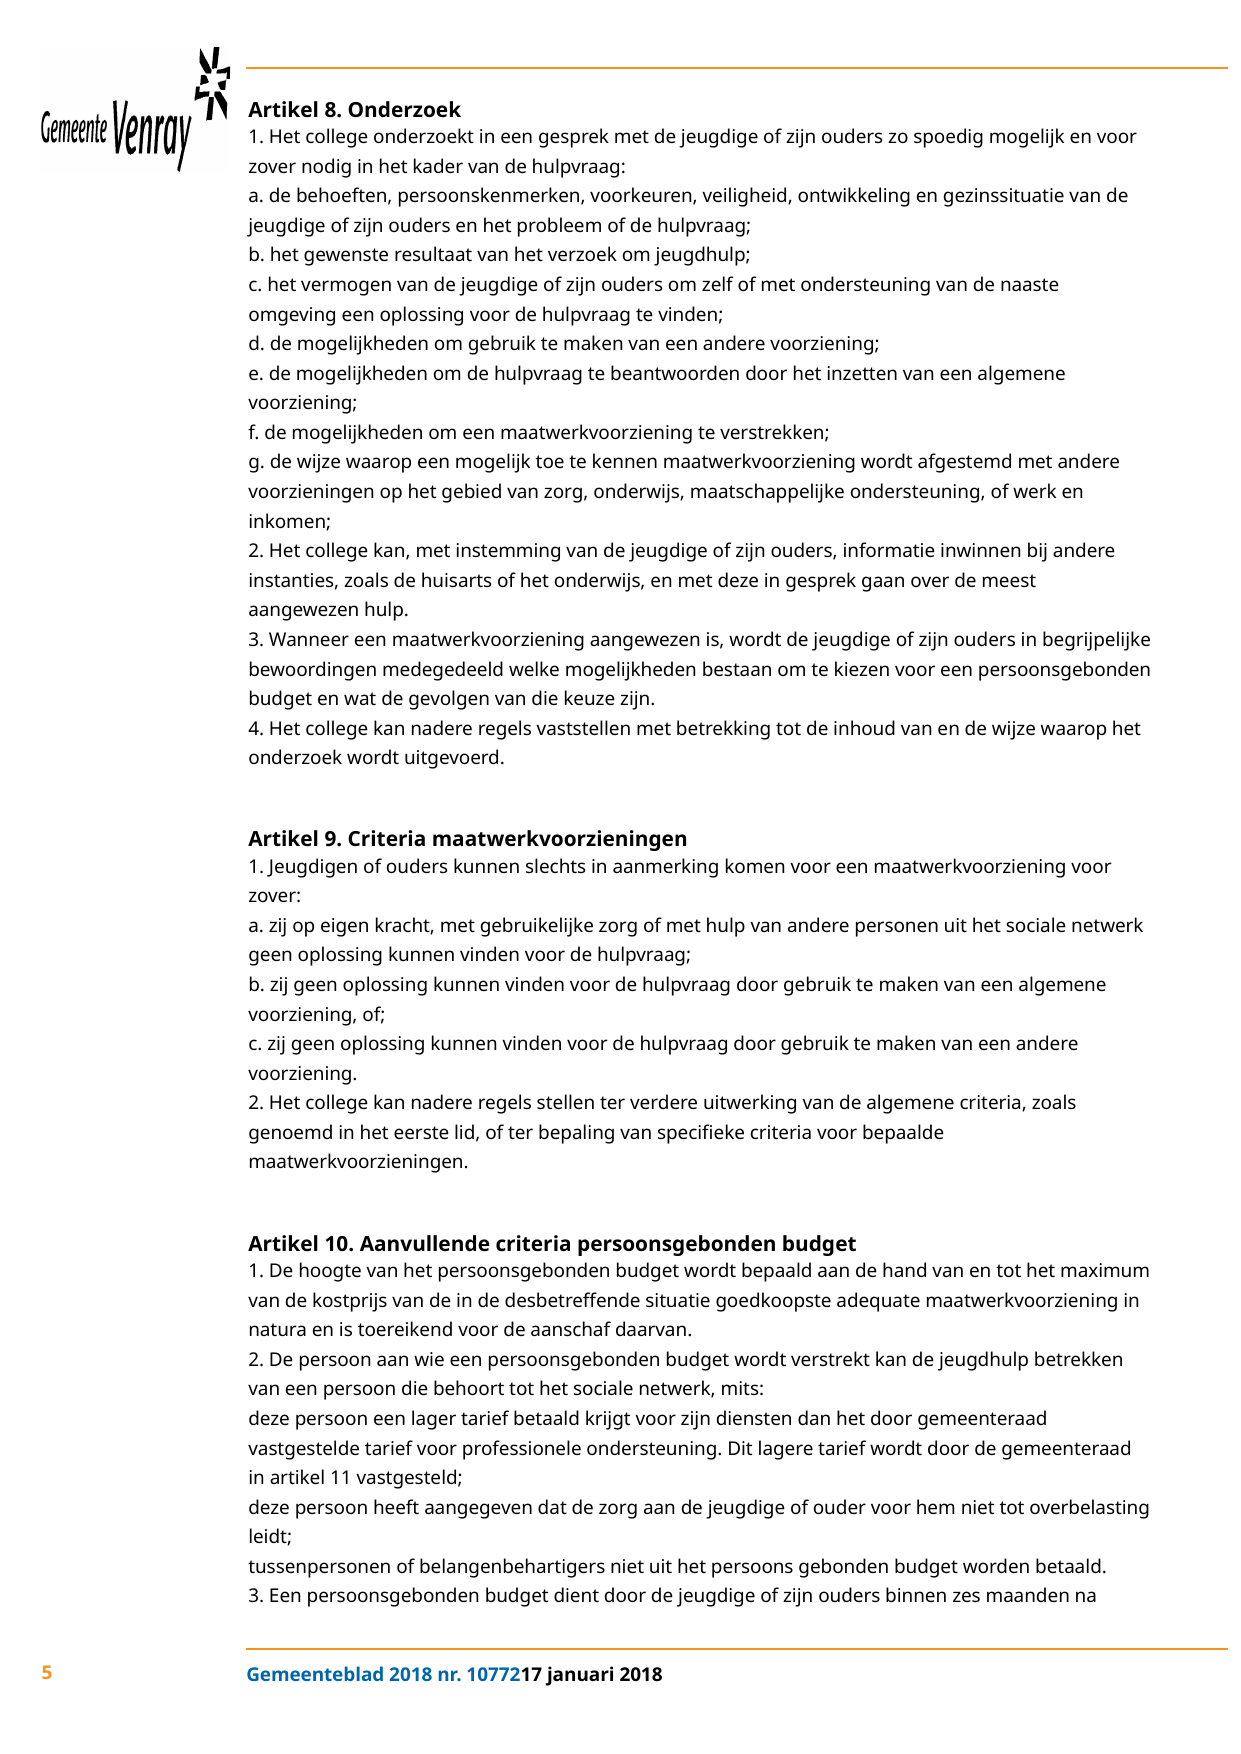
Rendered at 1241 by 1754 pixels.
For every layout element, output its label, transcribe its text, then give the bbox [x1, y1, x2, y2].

text g. de wijze waarop een mogelijk toe te kennen maatwerkvoorziening wordt afgestemd met andere voorzieningen op het gebied van zorg, onderwijs, maatschappelijke ondersteuning, of werk en inkomen; [248, 449, 1152, 533]
text Artikel 8. Onderzoek [248, 95, 1152, 123]
text 4. Het college kan nadere regels vaststellen met betrekking tot de inhoud van en de wijze waarop het onderzoek wordt uitgevoerd. [248, 715, 1152, 770]
text tussenpersonen of belangenbehartigers niet uit het persoons gebonden budget worden betaald. [248, 1553, 1152, 1579]
text Artikel 9. Criteria maatwerkvoorzieningen [248, 824, 1152, 853]
text b. zij geen oplossing kunnen vinden voor de hulpvraag door gebruik te maken van een algemene voorziening, of; [248, 971, 1152, 1027]
text 2. Het college kan nadere regels stellen ter verdere uitwerking van de algemene criteria, zoals genoemd in het eerste lid, of ter bepaling van specifieke criteria voor bepaalde maatwerkvoorzieningen. [248, 1089, 1152, 1174]
text 1. Het college onderzoekt in een gesprek met de jeugdige of zijn ouders zo spoedig mogelijk en voor zover nodig in het kader van de hulpvraag: [248, 123, 1152, 178]
text 1. De hoogte van het persoonsgebonden budget wordt bepaald aan de hand van en tot het maximum van de kostprijs van de in de desbetreffende situatie goedkoopste adequate maatwerkvoorziening in natura en is toereikend voor de aanschaf daarvan. [248, 1257, 1152, 1342]
picture [41, 47, 231, 172]
text deze persoon een lager tarief betaald krijgt voor zijn diensten dan het door gemeenteraad vastgestelde tarief voor professionele ondersteuning. Dit lagere tarief wordt door de gemeenteraad in artikel 11 vastgesteld; [248, 1405, 1152, 1490]
text e. de mogelijkheden om de hulpvraag te beantwoorden door het inzetten van een algemene voorziening; [248, 360, 1152, 415]
text c. het vermogen van de jeugdige of zijn ouders om zelf of met ondersteuning van de naaste omgeving een oplossing voor de hulpvraag te vinden; [248, 271, 1152, 326]
text Artikel 10. Aanvullende criteria persoonsgebonden budget [248, 1229, 1152, 1257]
text b. het gewenste resultaat van het verzoek om jeugdhulp; [248, 242, 1152, 267]
text d. de mogelijkheden om gebruik te maken van een andere voorziening; [248, 330, 1152, 356]
text 3. Een persoonsgebonden budget dient door de jeugdige of zijn ouders binnen zes maanden na [248, 1583, 1152, 1608]
text f. de mogelijkheden om een maatwerkvoorziening te verstrekken; [248, 419, 1152, 445]
text a. zij op eigen kracht, met gebruikelijke zorg of met hulp van andere personen uit het sociale netwerk geen oplossing kunnen vinden voor de hulpvraag; [248, 912, 1152, 967]
text deze persoon heeft aangegeven dat de zorg aan de jeugdige of ouder voor hem niet tot overbelasting leidt; [248, 1494, 1152, 1549]
text a. de behoeften, persoonskenmerken, voorkeuren, veiligheid, ontwikkeling en gezinssituatie van de jeugdige of zijn ouders en het probleem of de hulpvraag; [248, 182, 1152, 238]
text 1. Jeugdigen of ouders kunnen slechts in aanmerking komen voor een maatwerkvoorziening voor zover: [248, 853, 1152, 908]
text 2. Het college kan, met instemming van de jeugdige of zijn ouders, informatie inwinnen bij andere instanties, zoals de huisarts of het onderwijs, en met deze in gesprek gaan over de meest aangewezen hulp. [248, 537, 1152, 622]
text 3. Wanneer een maatwerkvoorziening aangewezen is, wordt de jeugdige of zijn ouders in begrijpelijke bewoordingen medegedeeld welke mogelijkheden bestaan om te kiezen voor een persoonsgebonden budget en wat de gevolgen van die keuze zijn. [248, 626, 1152, 711]
text 2. De persoon aan wie een persoonsgebonden budget wordt verstrekt kan de jeugdhulp betrekken van een persoon die behoort tot het sociale netwerk, mits: [248, 1346, 1152, 1401]
text c. zij geen oplossing kunnen vinden voor de hulpvraag door gebruik te maken van een andere voorziening. [248, 1030, 1152, 1086]
